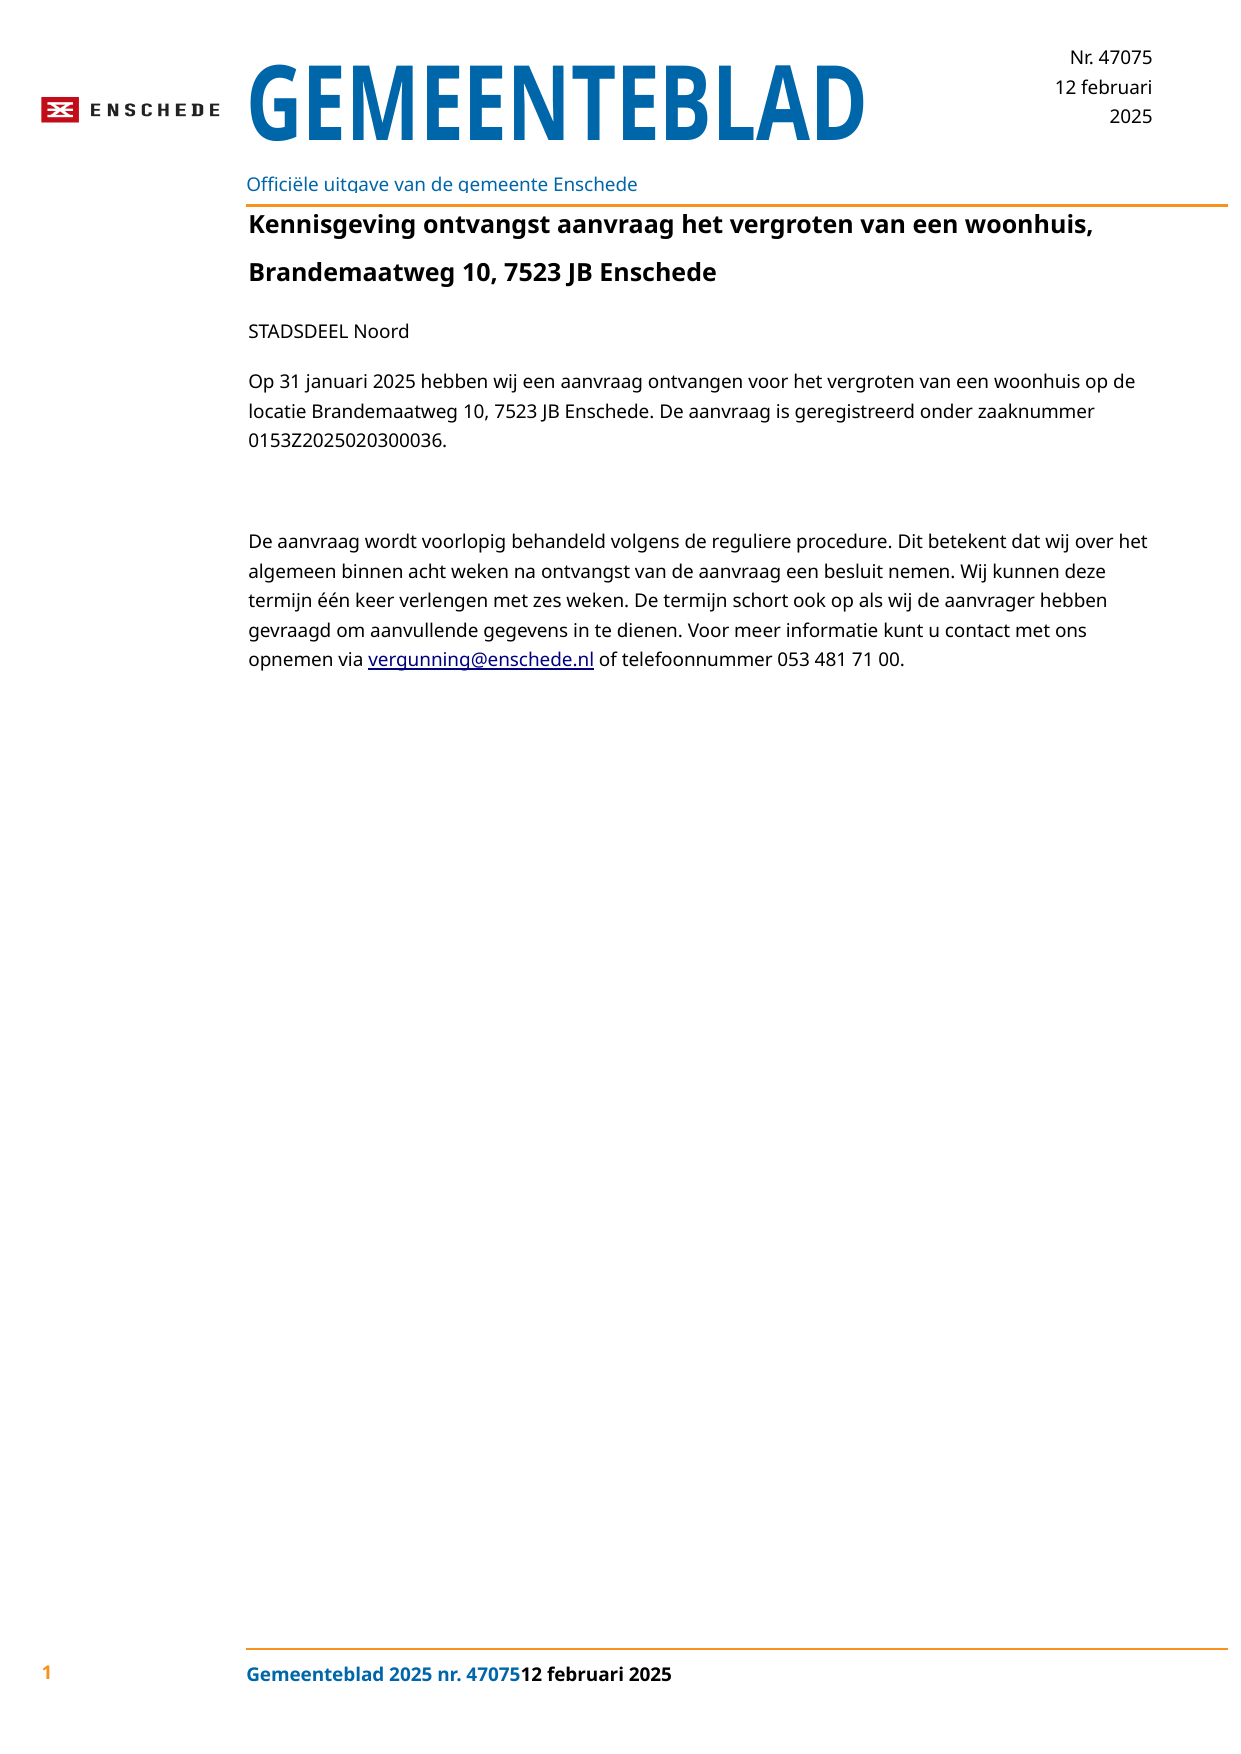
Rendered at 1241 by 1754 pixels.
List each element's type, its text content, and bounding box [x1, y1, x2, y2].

text Kennisgeving ontvangst aanvraag het vergroten van een woonhuis, Brandemaatweg 10, 7523 JB Enschede [248, 207, 1152, 288]
text Op 31 januari 2025 hebben wij een aanvraag ontvangen voor het vergroten van een woonhuis op de locatie Brandemaatweg 10, 7523 JB Enschede. De aanvraag is geregistreerd onder zaaknummer 0153Z2025020300036. [248, 368, 1152, 453]
text De aanvraag wordt voorlopig behandeld volgens de reguliere procedure. Dit betekent dat wij over het algemeen binnen acht weken na ontvangst van de aanvraag een besluit nemen. Wij kunnen deze termijn één keer verlengen met zes weken. De termijn schort ook op als wij de aanvrager hebben gevraagd om aanvullende gegevens in te dienen. Voor meer informatie kunt u contact met ons opnemen via vergunning@enschede.nl of telefoonnummer 053 481 71 00. [248, 528, 1152, 672]
picture [41, 47, 231, 172]
text STADSDEEL Noord [248, 318, 1152, 344]
